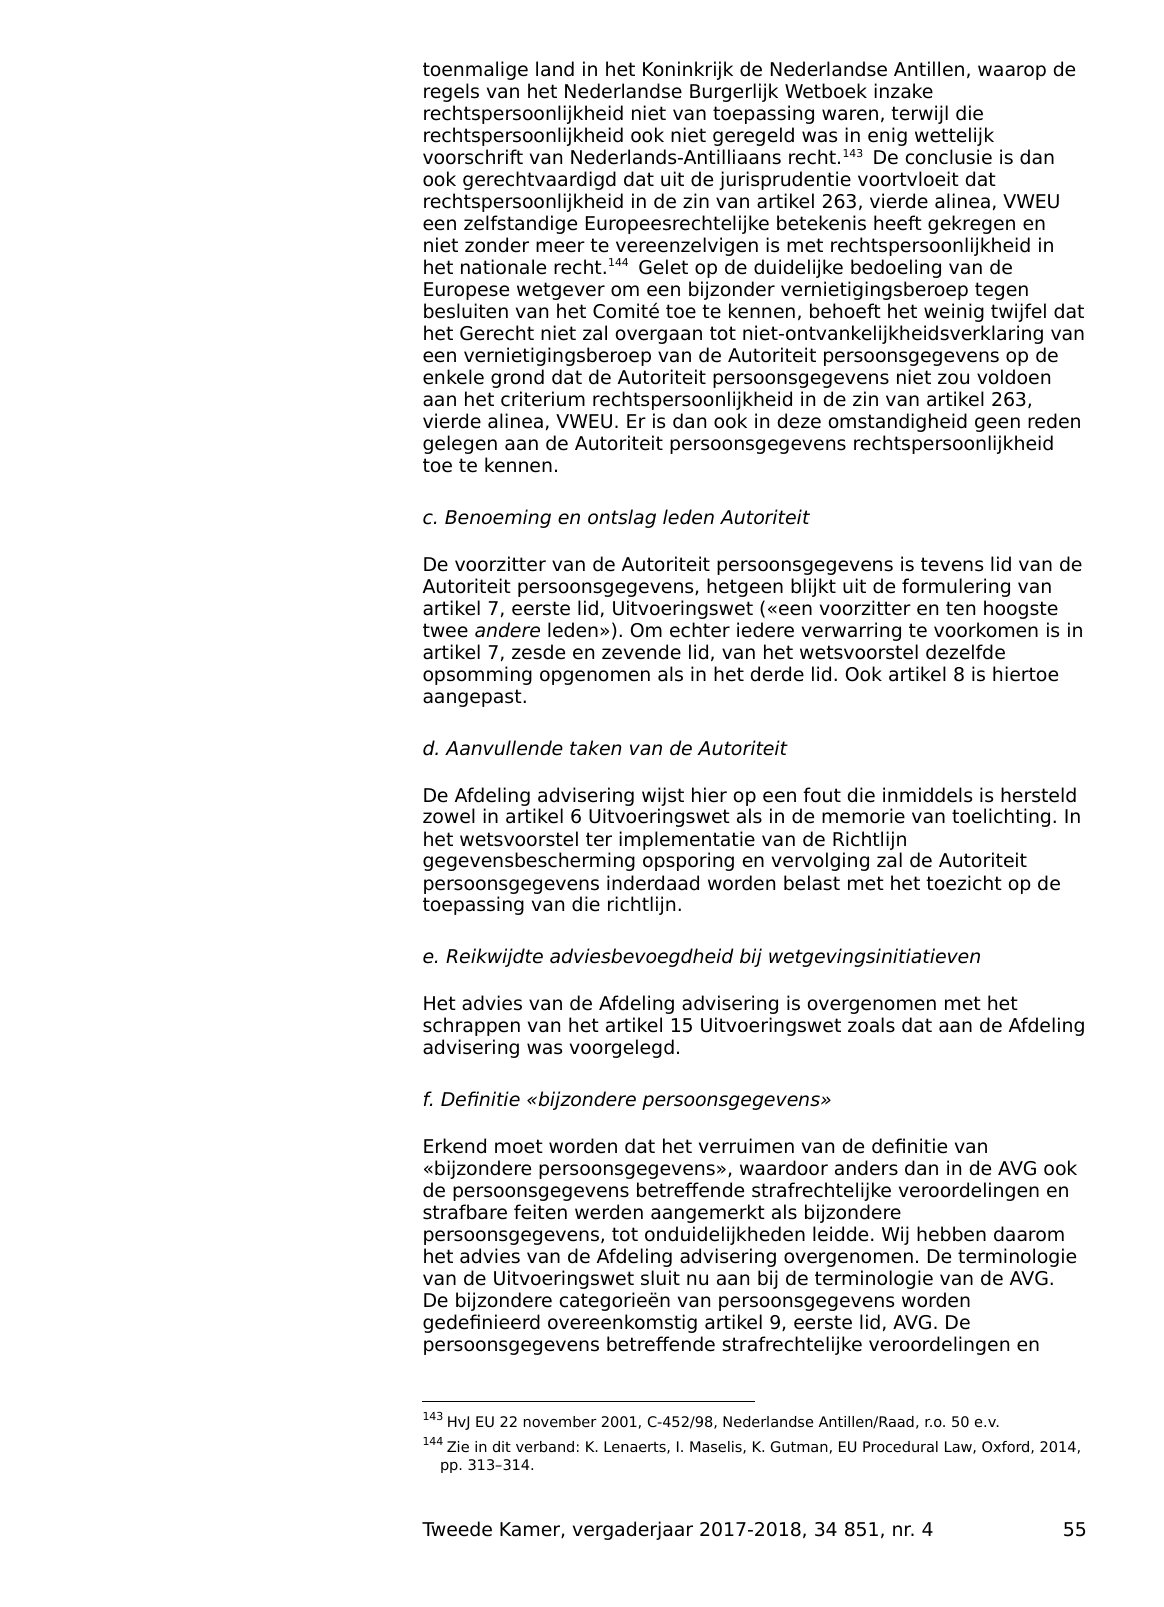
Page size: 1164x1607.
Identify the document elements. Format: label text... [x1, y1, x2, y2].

subtitle c. Benoeming en ontslag leden Autoriteit [422, 507, 1087, 529]
text De Afdeling advisering wijst hier op een fout die inmiddels is hersteld zowel in artikel 6 Uitvoeringswet als in de memorie van toelichting. In het wetsvoorstel ter implementatie van de Richtlijn gegevensbescherming opsporing en vervolging zal de Autoriteit persoonsgegevens inderdaad worden belast met het toezicht op de toepassing van die richtlijn. [422, 784, 1087, 916]
text Erkend moet worden dat het verruimen van de definitie van «bijzondere persoonsgegevens», waardoor anders dan in de AVG ook de persoonsgegevens betreffende strafrechtelijke veroordelingen en strafbare feiten werden aangemerkt als bijzondere persoonsgegevens, tot onduidelijkheden leidde. Wij hebben daarom het advies van de Afdeling advisering overgenomen. De terminologie van de Uitvoeringswet sluit nu aan bij de terminologie van de AVG. De bijzondere categorieën van persoonsgegevens worden gedefinieerd overeenkomstig artikel 9, eerste lid, AVG. De persoonsgegevens betreffende strafrechtelijke veroordelingen en [422, 1136, 1087, 1356]
subtitle d. Aanvullende taken van de Autoriteit [422, 737, 1087, 759]
subtitle e. Reikwijdte adviesbevoegdheid bij wetgevingsinitiatieven [422, 946, 1087, 968]
text Het advies van de Afdeling advisering is overgenomen met het schrappen van het artikel 15 Uitvoeringswet zoals dat aan de Afdeling advisering was voorgelegd. [422, 993, 1087, 1059]
text HvJ EU 22 november 2001, C-452/98, Nederlandse Antillen/Raad, r.o. 50 e.v. [422, 1410, 1087, 1432]
text De voorzitter van de Autoriteit persoonsgegevens is tevens lid van de Autoriteit persoonsgegevens, hetgeen blijkt uit de formulering van artikel 7, eerste lid, Uitvoeringswet («een voorzitter en ten hoogste twee andere leden»). Om echter iedere verwarring te voorkomen is in artikel 7, zesde en zevende lid, van het wetsvoorstel dezelfde opsomming opgenomen als in het derde lid. Ook artikel 8 is hiertoe aangepast. [422, 554, 1087, 707]
text Zie in dit verband: K. Lenaerts, I. Maselis, K. Gutman, EU Procedural Law, Oxford, 2014, pp. 313–314. [422, 1435, 1087, 1474]
text toenmalige land in het Koninkrijk de Nederlandse Antillen, waarop de regels van het Nederlandse Burgerlijk Wetboek inzake rechtspersoonlijkheid niet van toepassing waren, terwijl die rechtspersoonlijkheid ook niet geregeld was in enig wettelijk voorschrift van Nederlands-Antilliaans recht. De conclusie is dan ook gerechtvaardigd dat uit de jurisprudentie voortvloeit dat rechtspersoonlijkheid in de zin van artikel 263, vierde alinea, VWEU een zelfstandige Europeesrechtelijke betekenis heeft gekregen en niet zonder meer te vereenzelvigen is met rechtspersoonlijkheid in het nationale recht. Gelet op de duidelijke bedoeling van de Europese wetgever om een bijzonder vernietigingsberoep tegen besluiten van het Comité toe te kennen, behoeft het weinig twijfel dat het Gerecht niet zal overgaan tot niet-ontvankelijkheidsverklaring van een vernietigingsberoep van de Autoriteit persoonsgegevens op de enkele grond dat de Autoriteit persoonsgegevens niet zou voldoen aan het criterium rechtspersoonlijkheid in de zin van artikel 263, vierde alinea, VWEU. Er is dan ook in deze omstandigheid geen reden gelegen aan de Autoriteit persoonsgegevens rechtspersoonlijkheid toe te kennen. [422, 59, 1087, 477]
subtitle f. Definitie «bijzondere persoonsgegevens» [422, 1089, 1087, 1111]
